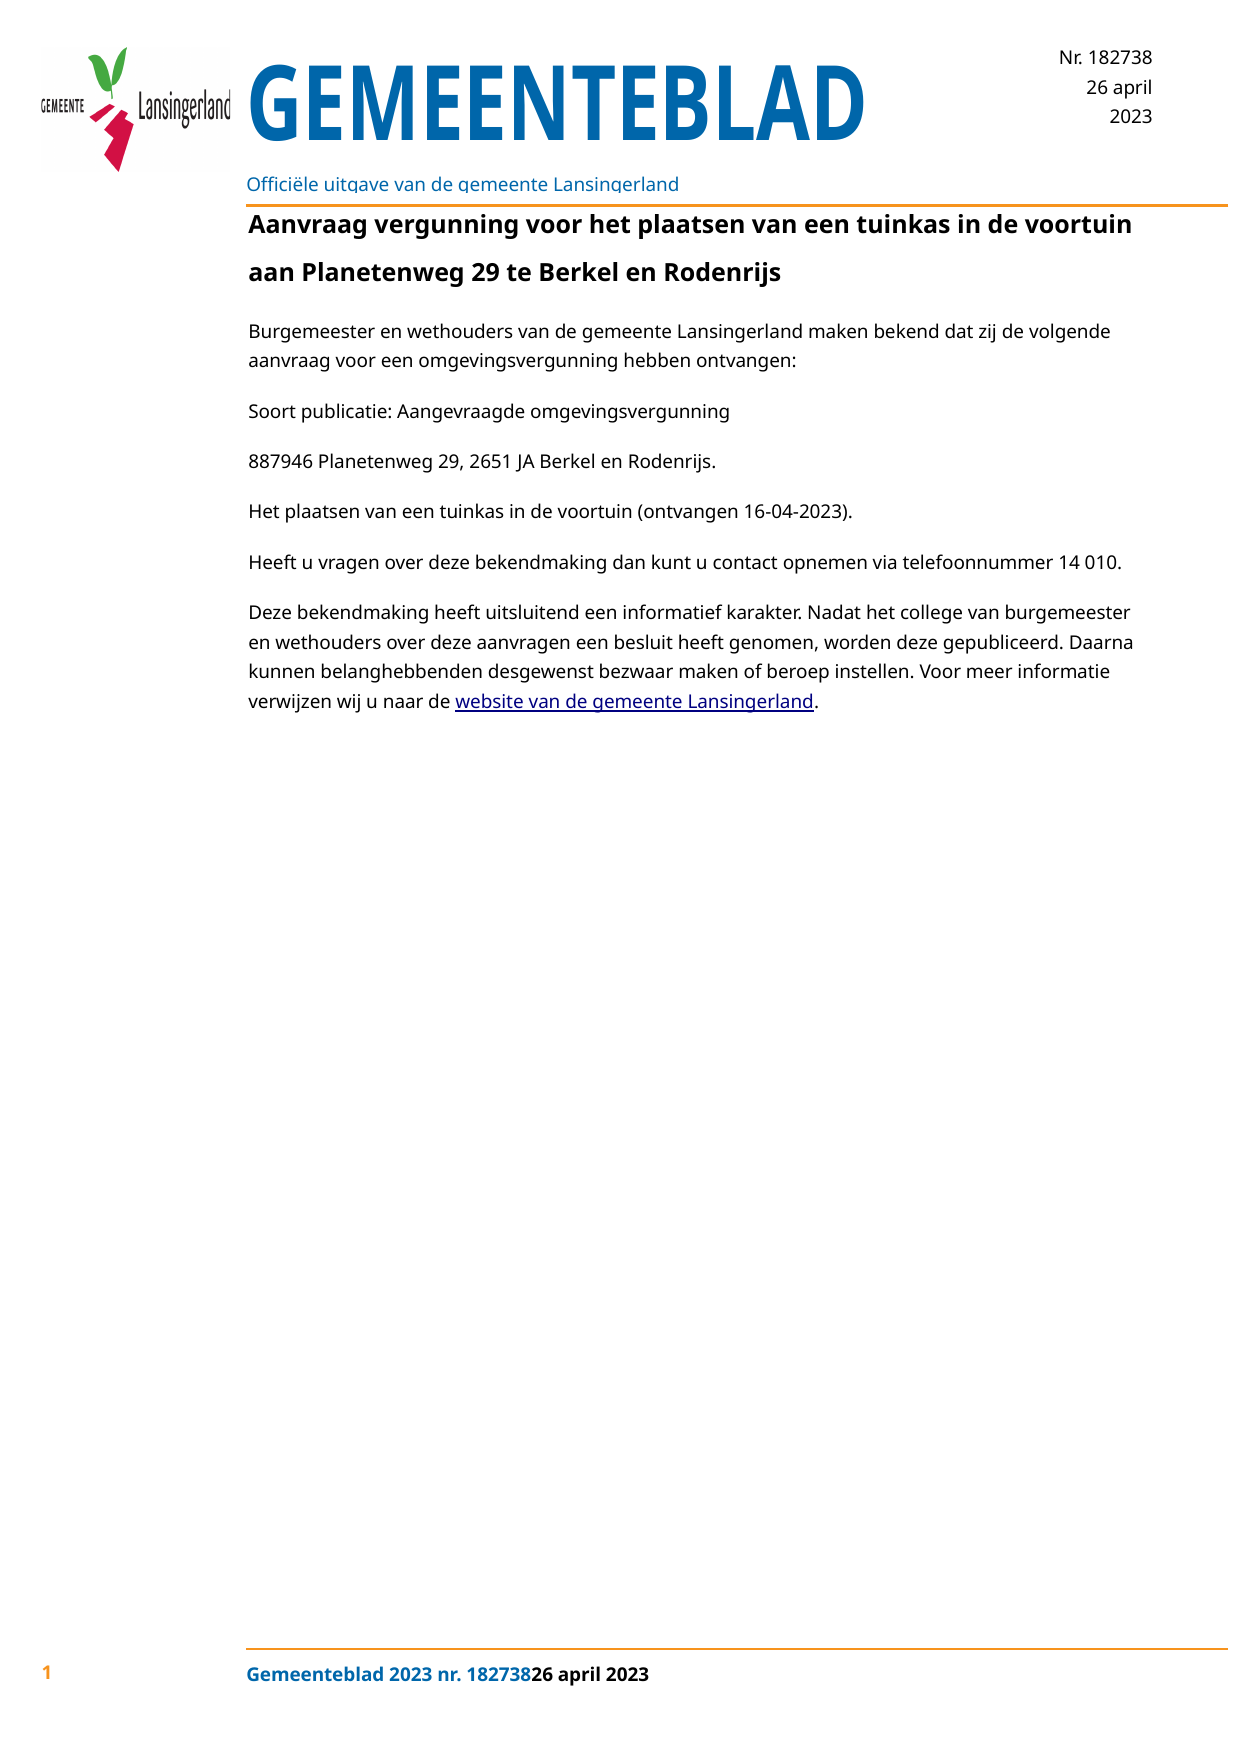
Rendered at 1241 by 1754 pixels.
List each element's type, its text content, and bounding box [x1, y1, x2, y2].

text Het plaatsen van een tuinkas in de voortuin (ontvangen 16-04-2023). [248, 499, 1152, 524]
text Deze bekendmaking heeft uitsluitend een informatief karakter. Nadat het college van burgemeester en wethouders over deze aanvragen een besluit heeft genomen, worden deze gepubliceerd. Daarna kunnen belanghebbenden desgewenst bezwaar maken of beroep instellen. Voor meer informatie verwijzen wij u naar de website van de gemeente Lansingerland. [248, 599, 1152, 714]
text Heeft u vragen over deze bekendmaking dan kunt u contact opnemen via telefoonnummer 14 010. [248, 549, 1152, 575]
text Aanvraag vergunning voor het plaatsen van een tuinkas in de voortuin aan Planetenweg 29 te Berkel en Rodenrijs [248, 207, 1152, 288]
text Burgemeester en wethouders van de gemeente Lansingerland maken bekend dat zij de volgende aanvraag voor een omgevingsvergunning hebben ontvangen: [248, 318, 1152, 373]
picture [41, 47, 231, 172]
text Soort publicatie: Aangevraagde omgevingsvergunning [248, 398, 1152, 424]
text 887946 Planetenweg 29, 2651 JA Berkel en Rodenrijs. [248, 448, 1152, 474]
